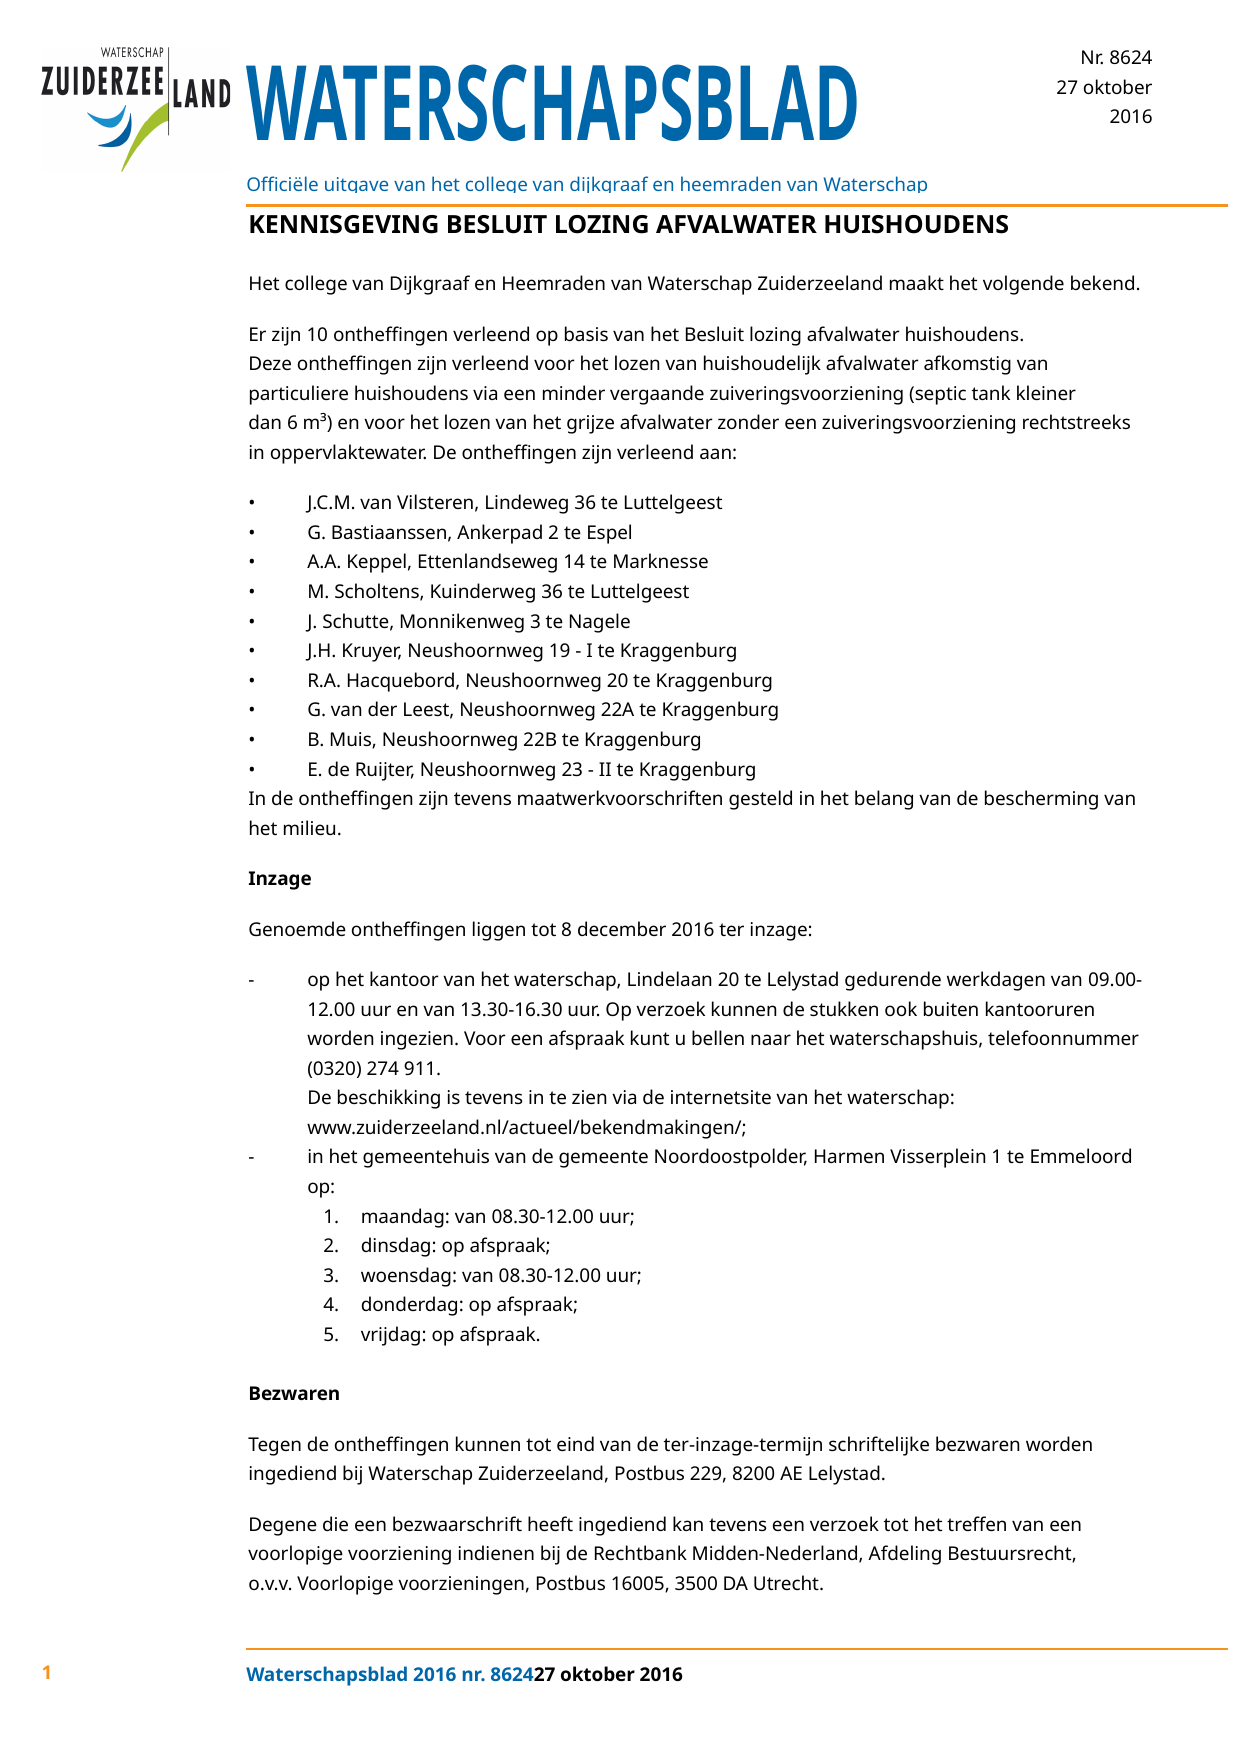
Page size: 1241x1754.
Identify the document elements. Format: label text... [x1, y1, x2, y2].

list M. Scholtens, Kuinderweg 36 te Luttelgeest [248, 578, 1152, 604]
list J.C.M. van Vilsteren, Lindeweg 36 te Luttelgeest [248, 489, 1152, 515]
list E. de Ruijter, Neushoornweg 23 - II te Kraggenburg [248, 756, 1152, 781]
list J. Schutte, Monnikenweg 3 te Nagele [248, 608, 1152, 633]
list vrijdag: op afspraak. [323, 1321, 1152, 1347]
text Er zijn 10 ontheffingen verleend op basis van het Besluit lozing afvalwater huishoudens. Deze ontheffingen zijn verleend voor het lozen van huishoudelijk afvalwater afkomstig van particuliere huishoudens via een minder vergaande zuiveringsvoorziening (septic tank kleiner dan 6 m³) en voor het lozen van het grijze afvalwater zonder een zuiveringsvoorziening rechtstreeks in oppervlaktewater. De ontheffingen zijn verleend aan: [248, 321, 1152, 465]
list G. van der Leest, Neushoornweg 22A te Kraggenburg [248, 697, 1152, 722]
list A.A. Keppel, Ettenlandseweg 14 te Marknesse [248, 549, 1152, 574]
text In de ontheffingen zijn tevens maatwerkvoorschriften gesteld in het belang van de bescherming van het milieu. [248, 785, 1152, 841]
list in het gemeentehuis van de gemeente Noordoostpolder, Harmen Visserplein 1 te Emmeloord op: [248, 1144, 1152, 1199]
list dinsdag: op afspraak; [323, 1232, 1152, 1258]
list De beschikking is tevens in te zien via de internetsite van het waterschap: www.zuiderzeeland.nl/actueel/bekendmakingen/; [248, 1084, 1152, 1140]
text Tegen de ontheffingen kunnen tot eind van de ter-inzage-termijn schriftelijke bezwaren worden ingediend bij Waterschap Zuiderzeeland, Postbus 229, 8200 AE Lelystad. [248, 1431, 1152, 1486]
list B. Muis, Neushoornweg 22B te Kraggenburg [248, 726, 1152, 752]
text Degene die een bezwaarschrift heeft ingediend kan tevens een verzoek tot het treffen van een voorlopige voorziening indienen bij de Rechtbank Midden-Nederland, Afdeling Bestuursrecht, o.v.v. Voorlopige voorzieningen, Postbus 16005, 3500 DA Utrecht. [248, 1511, 1152, 1596]
list G. Bastiaanssen, Ankerpad 2 te Espel [248, 519, 1152, 545]
text Genoemde ontheffingen liggen tot 8 december 2016 ter inzage: [248, 916, 1152, 941]
list R.A. Hacquebord, Neushoornweg 20 te Kraggenburg [248, 667, 1152, 693]
list maandag: van 08.30-12.00 uur; [323, 1203, 1152, 1228]
list J.H. Kruyer, Neushoornweg 19 - I te Kraggenburg [248, 637, 1152, 663]
text Het college van Dijkgraaf en Heemraden van Waterschap Zuiderzeeland maakt het volgende bekend. [248, 270, 1152, 296]
list woensdag: van 08.30-12.00 uur; [323, 1262, 1152, 1288]
picture [41, 47, 231, 172]
text Inzage [248, 865, 1152, 891]
list donderdag: op afspraak; [323, 1292, 1152, 1317]
text Bezwaren [248, 1380, 1152, 1406]
list op het kantoor van het waterschap, Lindelaan 20 te Lelystad gedurende werkdagen van 09.00-12.00 uur en van 13.30-16.30 uur. Op verzoek kunnen de stukken ook buiten kantooruren worden ingezien. Voor een afspraak kunt u bellen naar het waterschapshuis, telefoonnummer (0320) 274 911. [248, 966, 1152, 1081]
text KENNISGEVING BESLUIT LOZING AFVALWATER HUISHOUDENS [248, 207, 1152, 241]
